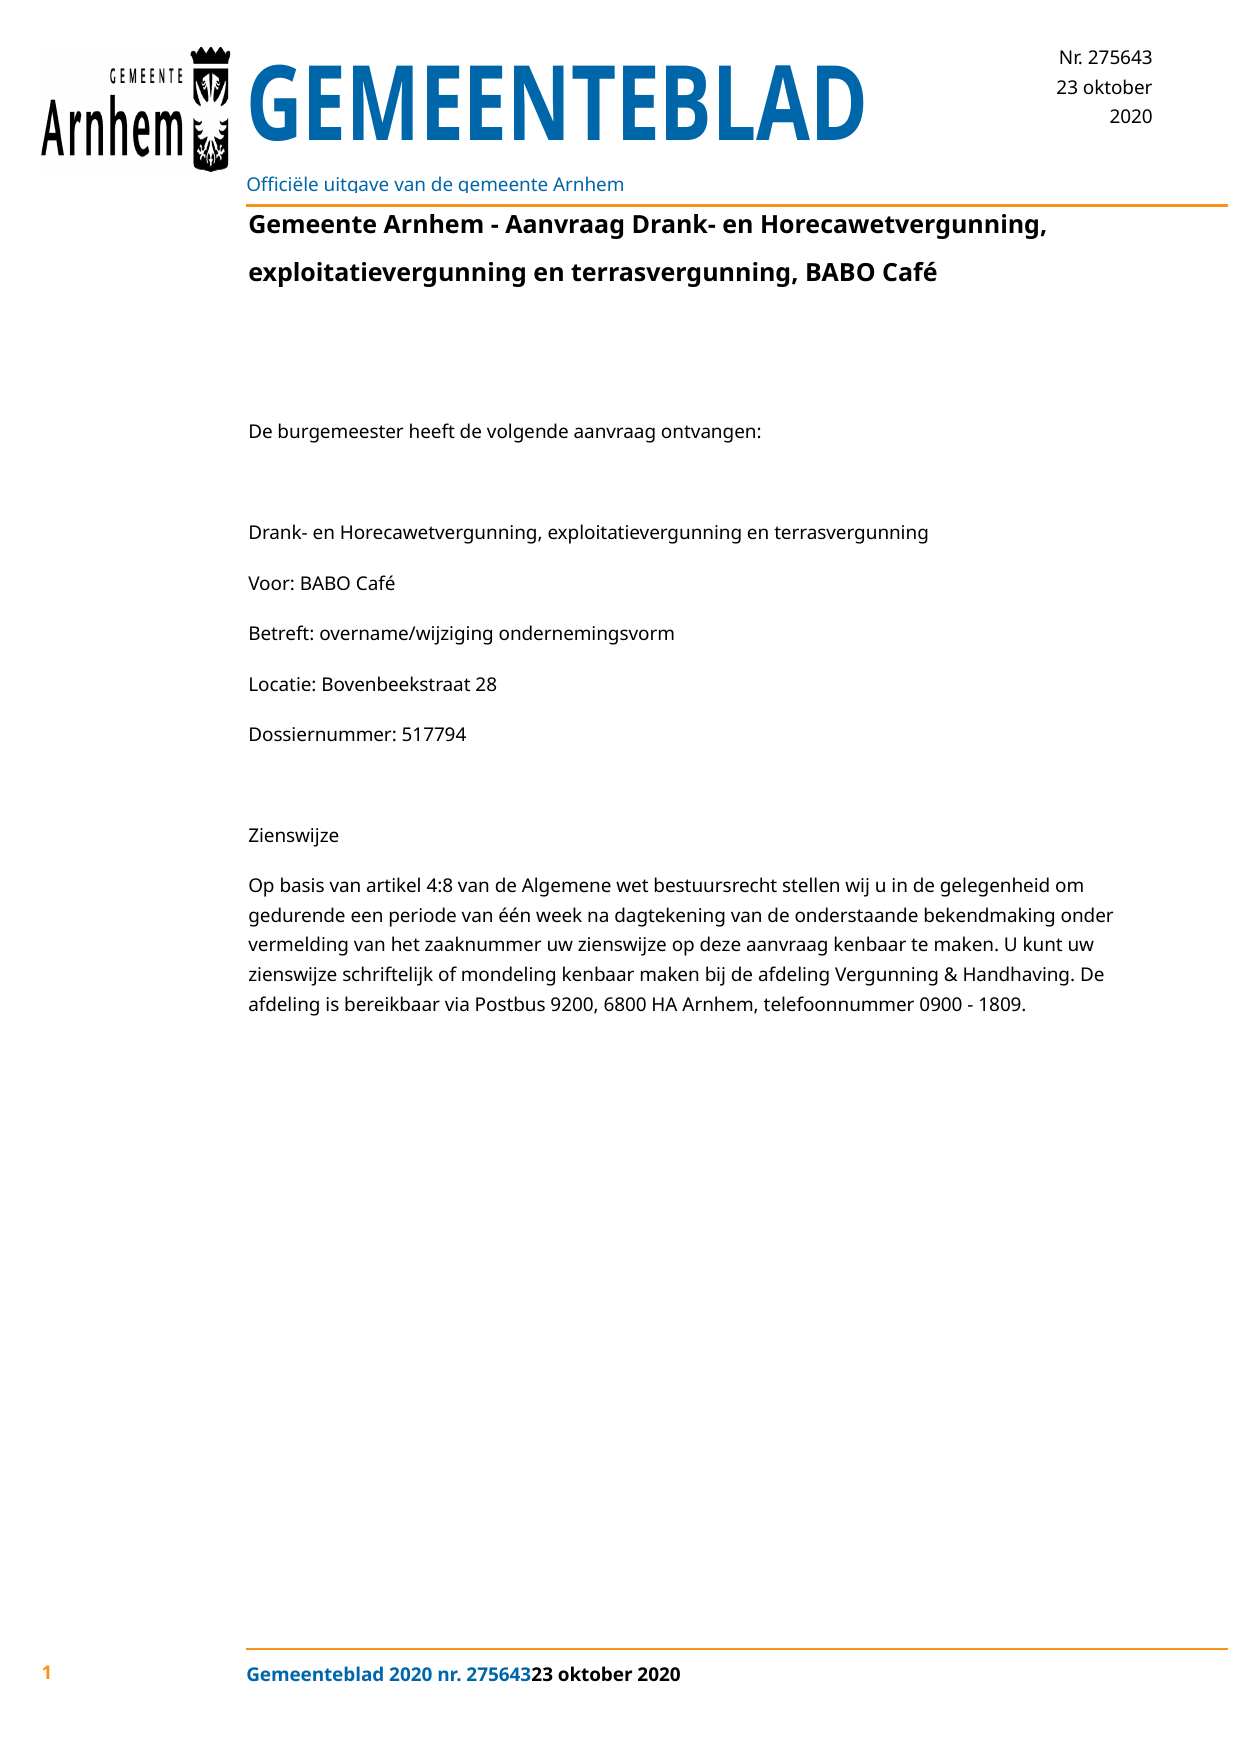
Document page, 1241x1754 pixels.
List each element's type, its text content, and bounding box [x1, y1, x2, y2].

text Voor: BABO Café [248, 570, 1152, 596]
text Drank- en Horecawetvergunning, exploitatievergunning en terrasvergunning [248, 519, 1152, 545]
text Op basis van artikel 4:8 van de Algemene wet bestuursrecht stellen wij u in de gelegenheid om gedurende een periode van één week na dagtekening van de onderstaande bekendmaking onder vermelding van het zaaknummer uw zienswijze op deze aanvraag kenbaar te maken. U kunt uw zienswijze schriftelijk of mondeling kenbaar maken bij de afdeling Vergunning & Handhaving. De afdeling is bereikbaar via Postbus 9200, 6800 HA Arnhem, telefoonnummer 0900 - 1809. [248, 872, 1152, 1017]
text Locatie: Bovenbeekstraat 28 [248, 671, 1152, 697]
picture [41, 47, 231, 172]
text Betreft: overname/wijziging ondernemingsvorm [248, 620, 1152, 646]
text Zienswijze [248, 822, 1152, 848]
text De burgemeester heeft de volgende aanvraag ontvangen: [248, 419, 1152, 444]
text Dossiernummer: 517794 [248, 721, 1152, 747]
text Gemeente Arnhem - Aanvraag Drank- en Horecawetvergunning, exploitatievergunning en terrasvergunning, BABO Café [248, 207, 1152, 288]
